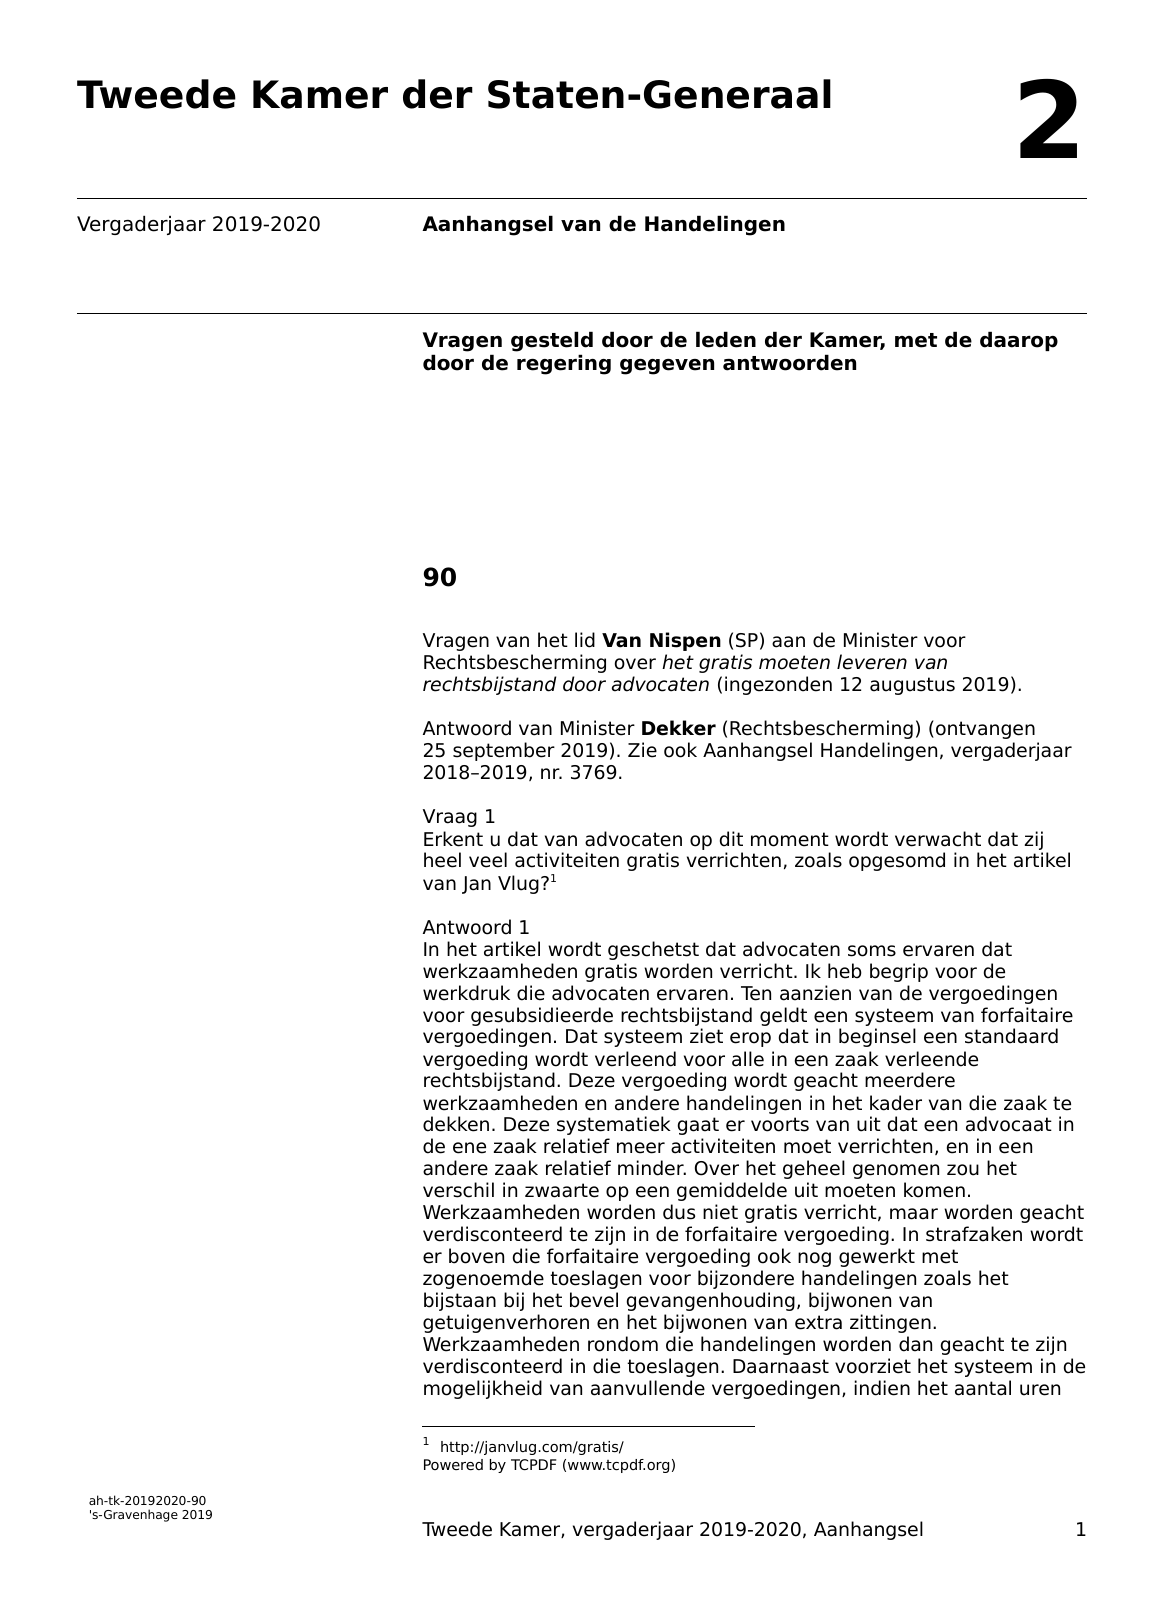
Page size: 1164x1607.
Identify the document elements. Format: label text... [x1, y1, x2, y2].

text http://janvlug.com/gratis/ [422, 1435, 1087, 1457]
table_header Tweede Kamer der Staten-Generaal [77, 59, 886, 198]
text Powered by TCPDF (www.tcpdf.org) [422, 1457, 1087, 1474]
text 90 [422, 563, 1087, 592]
table_cell Vergaderjaar 2019-2020 [77, 199, 422, 313]
table_cell Aanhangsel van de Handelingen [422, 199, 1087, 313]
text Erkent u dat van advocaten op dit moment wordt verwacht dat zij heel veel activiteiten gratis verrichten, zoals opgesomd in het artikel van Jan Vlug? [422, 828, 1087, 894]
table_cell Vragen gesteld door de leden der Kamer, met de daarop door de regering gegeven antwoorden [422, 314, 1087, 375]
text 's-Gravenhage 2019 [88, 1508, 323, 1522]
table_cell [77, 314, 422, 375]
table_header 2 [886, 59, 1087, 198]
text ah-tk-20192020-90 [88, 1494, 323, 1508]
text Antwoord van Minister Dekker (Rechtsbescherming) (ontvangen 25 september 2019). Zie ook Aanhangsel Handelingen, vergaderjaar 2018–2019, nr. 3769. [422, 718, 1087, 784]
text Antwoord 1 [422, 917, 1087, 938]
text Vraag 1 [422, 806, 1087, 828]
text In het artikel wordt geschetst dat advocaten soms ervaren dat werkzaamheden gratis worden verricht. Ik heb begrip voor de werkdruk die advocaten ervaren. Ten aanzien van de vergoedingen voor gesubsidieerde rechtsbijstand geldt een systeem van forfaitaire vergoedingen. Dat systeem ziet erop dat in beginsel een standaard vergoeding wordt verleend voor alle in een zaak verleende rechtsbijstand. Deze vergoeding wordt geacht meerdere werkzaamheden en andere handelingen in het kader van die zaak te dekken. Deze systematiek gaat er voorts van uit dat een advocaat in de ene zaak relatief meer activiteiten moet verrichten, en in een andere zaak relatief minder. Over het geheel genomen zou het verschil in zwaarte op een gemiddelde uit moeten komen. Werkzaamheden worden dus niet gratis verricht, maar worden geacht verdisconteerd te zijn in de forfaitaire vergoeding. In strafzaken wordt er boven die forfaitaire vergoeding ook nog gewerkt met zogenoemde toeslagen voor bijzondere handelingen zoals het bijstaan bij het bevel gevangenhouding, bijwonen van getuigenverhoren en het bijwonen van extra zittingen. Werkzaamheden rondom die handelingen worden dan geacht te zijn verdisconteerd in die toeslagen. Daarnaast voorziet het systeem in de mogelijkheid van aanvullende vergoedingen, indien het aantal uren [422, 938, 1087, 1400]
text Vragen van het lid Van Nispen (SP) aan de Minister voor Rechtsbescherming over het gratis moeten leveren van rechtsbijstand door advocaten (ingezonden 12 augustus 2019). [422, 630, 1087, 696]
